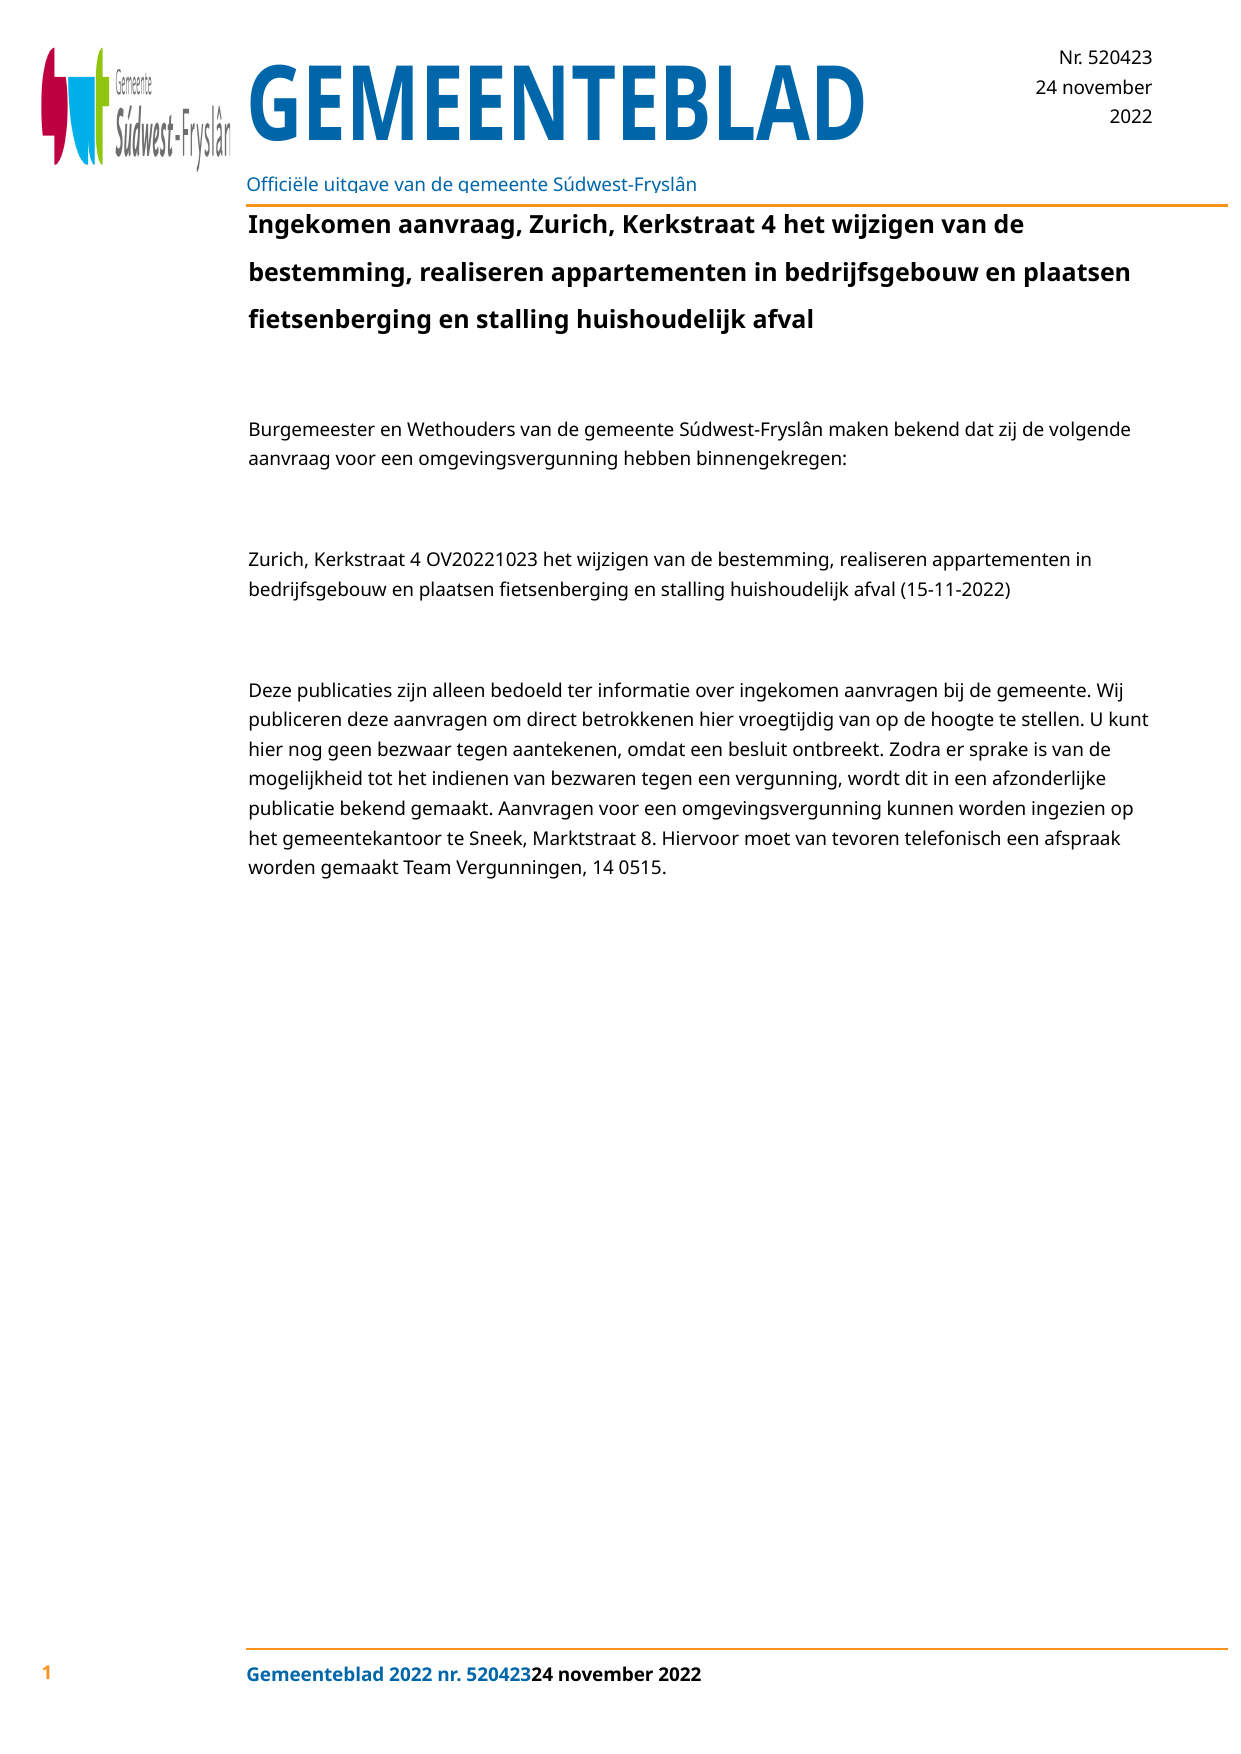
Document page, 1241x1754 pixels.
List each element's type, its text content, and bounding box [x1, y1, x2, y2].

picture [41, 47, 231, 172]
text Ingekomen aanvraag, Zurich, Kerkstraat 4 het wijzigen van de bestemming, realiseren appartementen in bedrijfsgebouw en plaatsen fietsenberging en stalling huishoudelijk afval [248, 207, 1152, 336]
text Burgemeester en Wethouders van de gemeente Súdwest-Fryslân maken bekend dat zij de volgende aanvraag voor een omgevingsvergunning hebben binnengekregen: [248, 416, 1152, 471]
text Deze publicaties zijn alleen bedoeld ter informatie over ingekomen aanvragen bij de gemeente. Wij publiceren deze aanvragen om direct betrokkenen hier vroegtijdig van op de hoogte te stellen. U kunt hier nog geen bezwaar tegen aantekenen, omdat een besluit ontbreekt. Zodra er sprake is van de mogelijkheid tot het indienen van bezwaren tegen een vergunning, wordt dit in een afzonderlijke publicatie bekend gemaakt. Aanvragen voor een omgevingsvergunning kunnen worden ingezien op het gemeentekantoor te Sneek, Marktstraat 8. Hiervoor moet van tevoren telefonisch een afspraak worden gemaakt Team Vergunningen, 14 0515. [248, 677, 1152, 880]
text Zurich, Kerkstraat 4 OV20221023 het wijzigen van de bestemming, realiseren appartementen in bedrijfsgebouw en plaatsen fietsenberging en stalling huishoudelijk afval (15-11-2022) [248, 546, 1152, 602]
